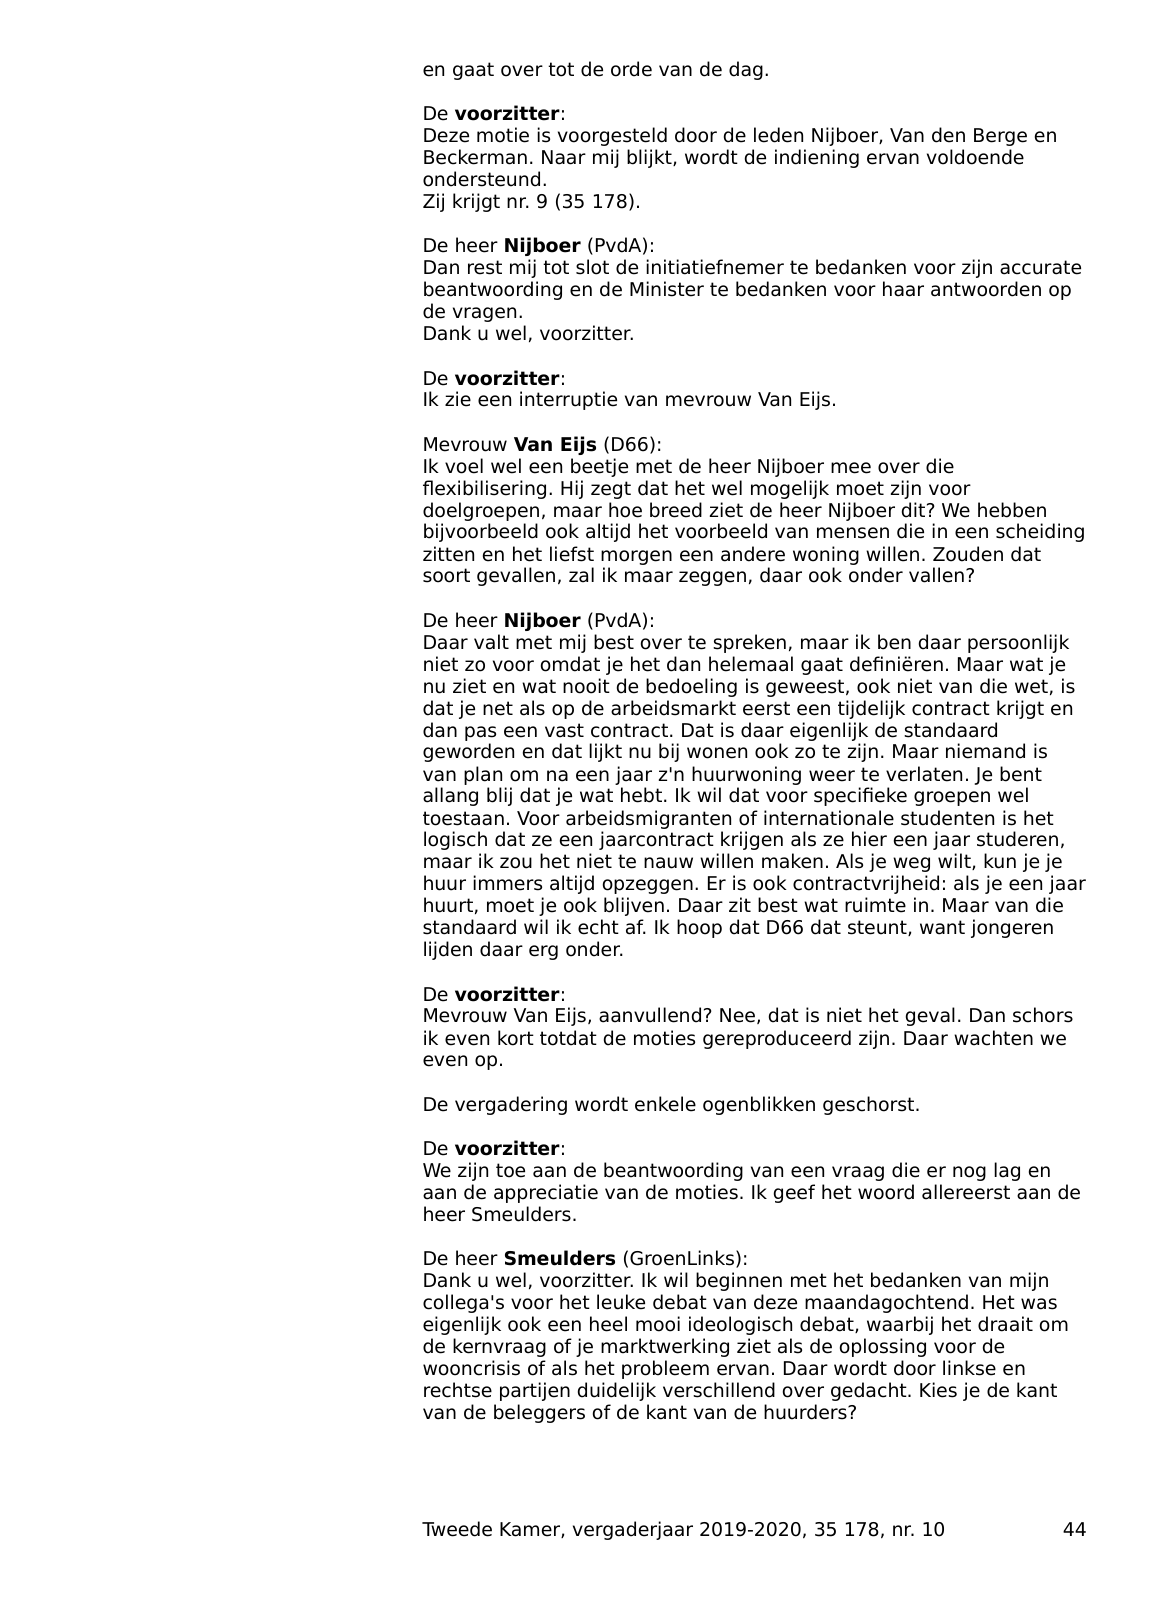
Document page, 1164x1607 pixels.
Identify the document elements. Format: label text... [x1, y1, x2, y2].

text Mevrouw Van Eijs, aanvullend? Nee, dat is niet het geval. Dan schors ik even kort totdat de moties gereproduceerd zijn. Daar wachten we even op. [422, 1005, 1087, 1071]
text Dank u wel, voorzitter. [422, 323, 1087, 345]
text De voorzitter: [422, 1138, 1087, 1160]
text Mevrouw Van Eijs (D66): [422, 433, 1087, 456]
text De vergadering wordt enkele ogenblikken geschorst. [422, 1093, 1087, 1116]
text De voorzitter: [422, 983, 1087, 1005]
text Daar valt met mij best over te spreken, maar ik ben daar persoonlijk niet zo voor omdat je het dan helemaal gaat definiëren. Maar wat je nu ziet en wat nooit de bedoeling is geweest, ook niet van die wet, is dat je net als op de arbeidsmarkt eerst een tijdelijk contract krijgt en dan pas een vast contract. Dat is daar eigenlijk de standaard geworden en dat lijkt nu bij wonen ook zo te zijn. Maar niemand is van plan om na een jaar z'n huurwoning weer te verlaten. Je bent allang blij dat je wat hebt. Ik wil dat voor specifieke groepen wel toestaan. Voor arbeidsmigranten of internationale studenten is het logisch dat ze een jaarcontract krijgen als ze hier een jaar studeren, maar ik zou het niet te nauw willen maken. Als je weg wilt, kun je je huur immers altijd opzeggen. Er is ook contractvrijheid: als je een jaar huurt, moet je ook blijven. Daar zit best wat ruimte in. Maar van die standaard wil ik echt af. Ik hoop dat D66 dat steunt, want jongeren lijden daar erg onder. [422, 632, 1087, 961]
text Ik zie een interruptie van mevrouw Van Eijs. [422, 389, 1087, 411]
text De heer Nijboer (PvdA): [422, 609, 1087, 632]
text We zijn toe aan de beantwoording van een vraag die er nog lag en aan de appreciatie van de moties. Ik geef het woord allereerst aan de heer Smeulders. [422, 1160, 1087, 1226]
text De voorzitter: [422, 103, 1087, 125]
text Ik voel wel een beetje met de heer Nijboer mee over die flexibilisering. Hij zegt dat het wel mogelijk moet zijn voor doelgroepen, maar hoe breed ziet de heer Nijboer dit? We hebben bijvoorbeeld ook altijd het voorbeeld van mensen die in een scheiding zitten en het liefst morgen een andere woning willen. Zouden dat soort gevallen, zal ik maar zeggen, daar ook onder vallen? [422, 456, 1087, 587]
text Dan rest mij tot slot de initiatiefnemer te bedanken voor zijn accurate beantwoording en de Minister te bedanken voor haar antwoorden op de vragen. [422, 257, 1087, 323]
text De heer Smeulders (GroenLinks): [422, 1248, 1087, 1270]
text Dank u wel, voorzitter. Ik wil beginnen met het bedanken van mijn collega's voor het leuke debat van deze maandagochtend. Het was eigenlijk ook een heel mooi ideologisch debat, waarbij het draait om de kernvraag of je marktwerking ziet als de oplossing voor de wooncrisis of als het probleem ervan. Daar wordt door linkse en rechtse partijen duidelijk verschillend over gedacht. Kies je de kant van de beleggers of de kant van de huurders? [422, 1270, 1087, 1424]
text en gaat over tot de orde van de dag. [422, 59, 1087, 81]
text De heer Nijboer (PvdA): [422, 235, 1087, 257]
text Zij krijgt nr. 9 (35 178). [422, 191, 1087, 213]
text Deze motie is voorgesteld door de leden Nijboer, Van den Berge en Beckerman. Naar mij blijkt, wordt de indiening ervan voldoende ondersteund. [422, 125, 1087, 191]
text De voorzitter: [422, 367, 1087, 389]
